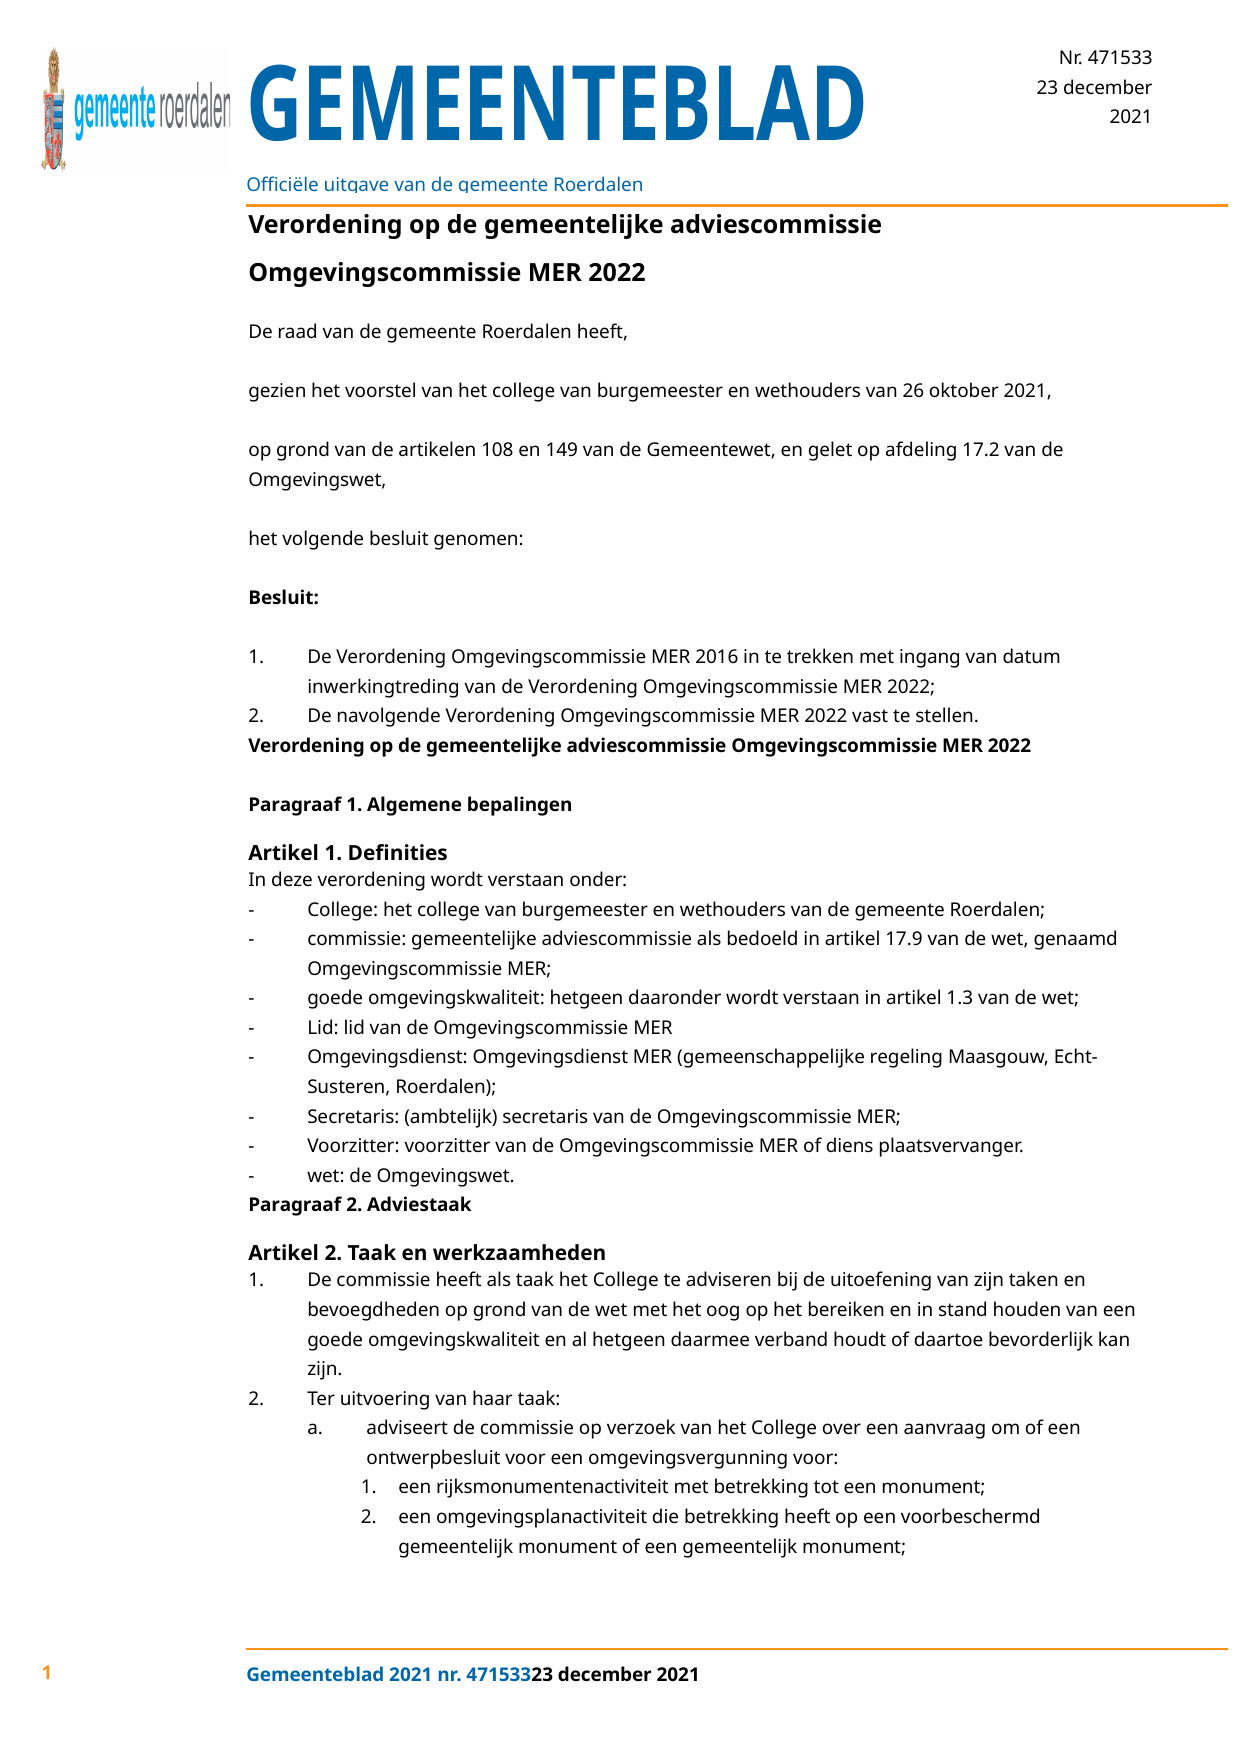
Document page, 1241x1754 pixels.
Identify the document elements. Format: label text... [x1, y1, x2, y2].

text Verordening op de gemeentelijke adviescommissie Omgevingscommissie MER 2022 [248, 207, 1152, 288]
list een omgevingsplanactiviteit die betrekking heeft op een voorbeschermd gemeentelijk monument of een gemeentelijk monument; [361, 1503, 1152, 1559]
list Lid: lid van de Omgevingscommissie MER [248, 1014, 1152, 1040]
text De raad van de gemeente Roerdalen heeft, [248, 318, 1152, 344]
list Secretaris: (ambtelijk) secretaris van de Omgevingscommissie MER; [248, 1103, 1152, 1129]
list College: het college van burgemeester en wethouders van de gemeente Roerdalen; [248, 896, 1152, 922]
list De Verordening Omgevingscommissie MER 2016 in te trekken met ingang van datum inwerkingtreding van de Verordening Omgevingscommissie MER 2022; [248, 643, 1152, 699]
text Verordening op de gemeentelijke adviescommissie Omgevingscommissie MER 2022 [248, 732, 1152, 758]
list goede omgevingskwaliteit: hetgeen daaronder wordt verstaan in artikel 1.3 van de wet; [248, 984, 1152, 1010]
list De navolgende Verordening Omgevingscommissie MER 2022 vast te stellen. [248, 702, 1152, 728]
list De commissie heeft als taak het College te adviseren bij de uitoefening van zijn taken en bevoegdheden op grond van de wet met het oog op het bereiken en in stand houden van een goede omgevingskwaliteit en al hetgeen daarmee verband houdt of daartoe bevorderlijk kan zijn. [248, 1267, 1152, 1381]
text Artikel 2. Taak en werkzaamheden [248, 1238, 1152, 1267]
list Ter uitvoering van haar taak: [248, 1385, 1152, 1411]
text gezien het voorstel van het college van burgemeester en wethouders van 26 oktober 2021, [248, 377, 1152, 403]
picture [41, 47, 231, 172]
text In deze verordening wordt verstaan onder: [248, 866, 1152, 892]
text Paragraaf 1. Algemene bepalingen [248, 791, 1152, 817]
text het volgende besluit genomen: [248, 525, 1152, 551]
list wet: de Omgevingswet. [248, 1162, 1152, 1188]
list Omgevingsdienst: Omgevingsdienst MER (gemeenschappelijke regeling Maasgouw, Echt-Susteren, Roerdalen); [248, 1044, 1152, 1099]
list een rijksmonumentenactiviteit met betrekking tot een monument; [361, 1474, 1152, 1499]
list Voorzitter: voorzitter van de Omgevingscommissie MER of diens plaatsvervanger. [248, 1132, 1152, 1158]
list commissie: gemeentelijke adviescommissie als bedoeld in artikel 17.9 van de wet, genaamd Omgevingscommissie MER; [248, 925, 1152, 981]
text Artikel 1. Definities [248, 838, 1152, 866]
text Besluit: [248, 584, 1152, 610]
text Paragraaf 2. Adviestaak [248, 1192, 1152, 1217]
list adviseert de commissie op verzoek van het College over een aanvraag om of een ontwerpbesluit voor een omgevingsvergunning voor: [307, 1414, 1152, 1470]
text op grond van de artikelen 108 en 149 van de Gemeentewet, en gelet op afdeling 17.2 van de Omgevingswet, [248, 436, 1152, 492]
